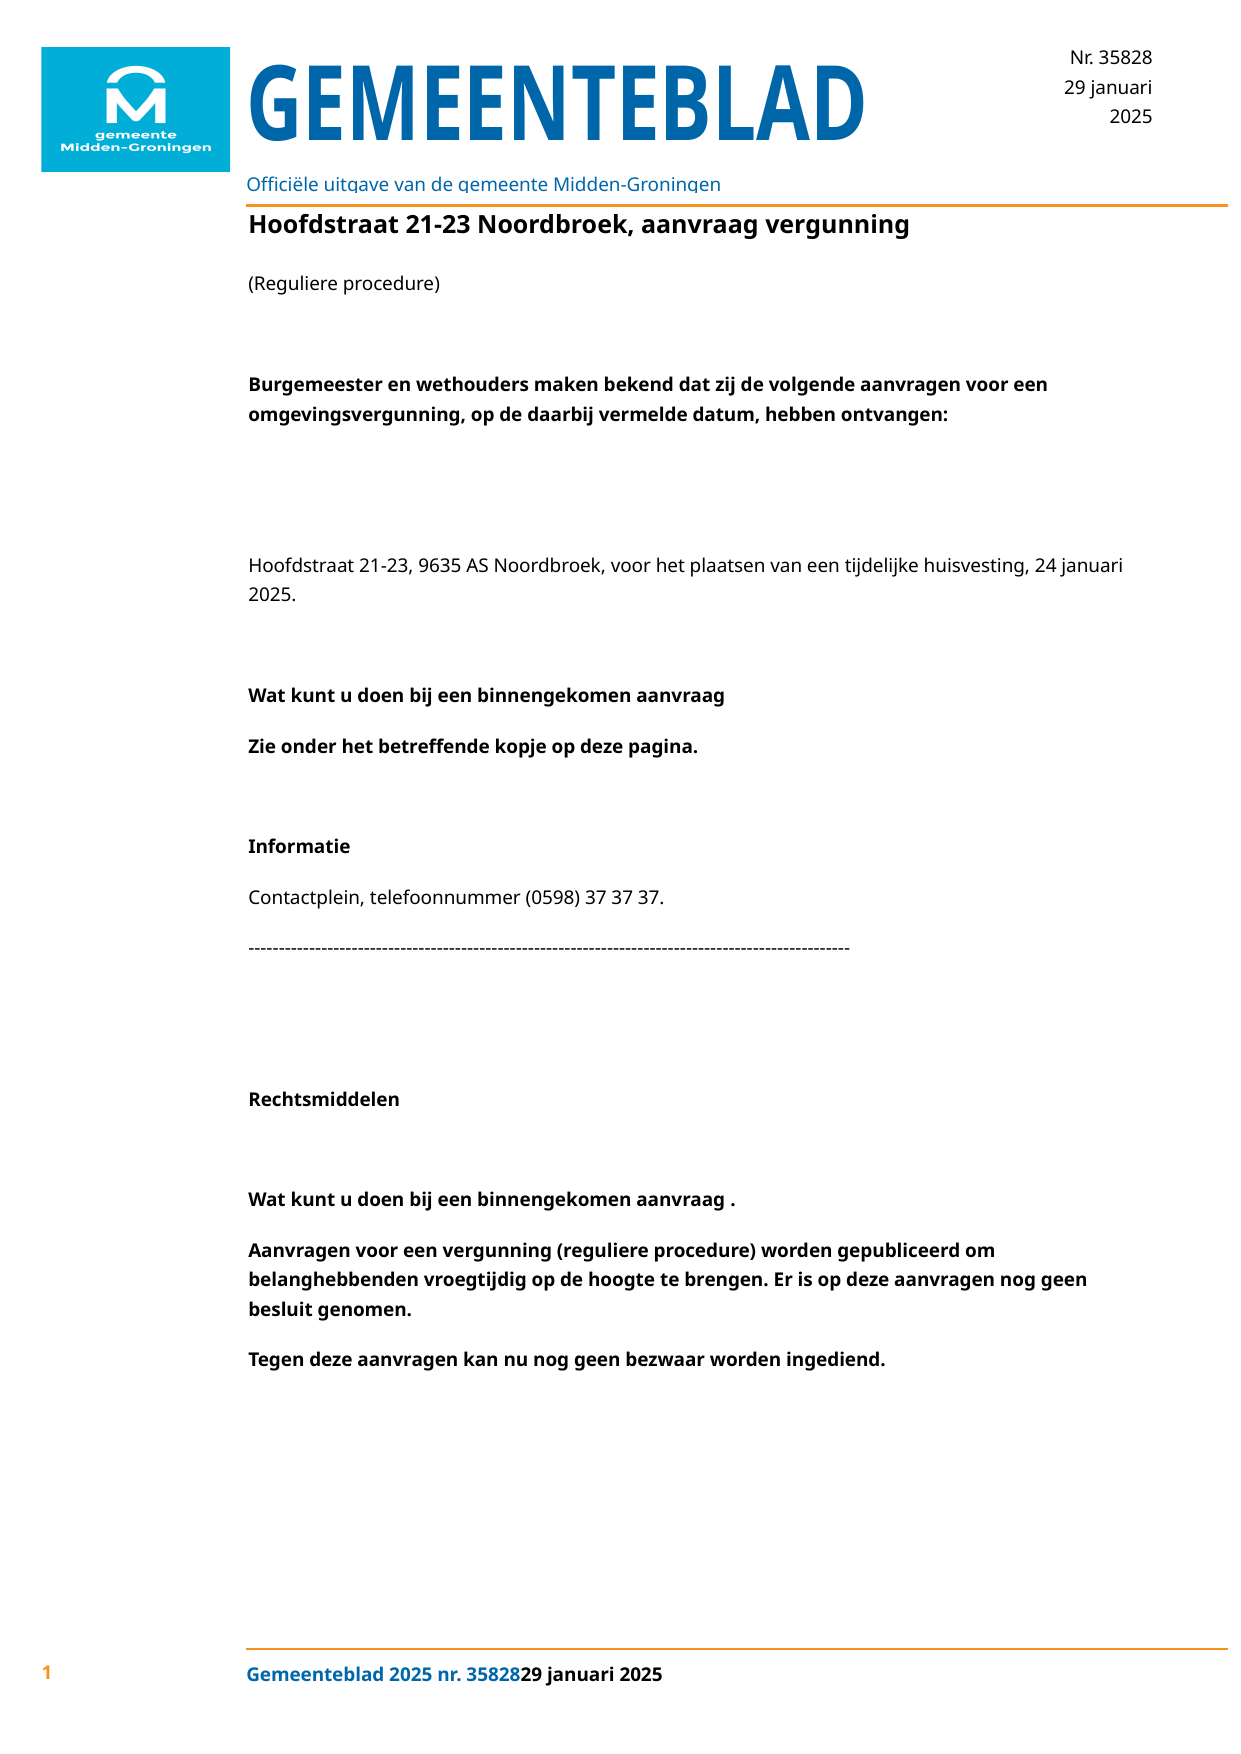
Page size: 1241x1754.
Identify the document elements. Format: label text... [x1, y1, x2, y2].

text --------------------------------------------------------------------------------------------------- [248, 934, 1152, 960]
text (Reguliere procedure) [248, 270, 1152, 296]
text Wat kunt u doen bij een binnengekomen aanvraag . [248, 1187, 1152, 1212]
text Tegen deze aanvragen kan nu nog geen bezwaar worden ingediend. [248, 1347, 1152, 1372]
text Hoofdstraat 21-23, 9635 AS Noordbroek, voor het plaatsen van een tijdelijke huisvesting, 24 januari 2025. [248, 552, 1152, 607]
text Contactplein, telefoonnummer (0598) 37 37 37. [248, 884, 1152, 910]
text Rechtsmiddelen [248, 1086, 1152, 1111]
text Zie onder het betreffende kopje op deze pagina. [248, 733, 1152, 758]
text Wat kunt u doen bij een binnengekomen aanvraag [248, 682, 1152, 708]
text Aanvragen voor een vergunning (reguliere procedure) worden gepubliceerd om belanghebbenden vroegtijdig op de hoogte te brengen. Er is op deze aanvragen nog geen besluit genomen. [248, 1237, 1152, 1322]
text Burgemeester en wethouders maken bekend dat zij de volgende aanvragen voor een omgevingsvergunning, op de daarbij vermelde datum, hebben ontvangen: [248, 371, 1152, 426]
picture [108, 66, 164, 82]
text Hoofdstraat 21-23 Noordbroek, aanvraag vergunning [248, 207, 1152, 241]
picture [184, 146, 190, 153]
text Informatie [248, 834, 1152, 859]
picture [107, 89, 165, 122]
